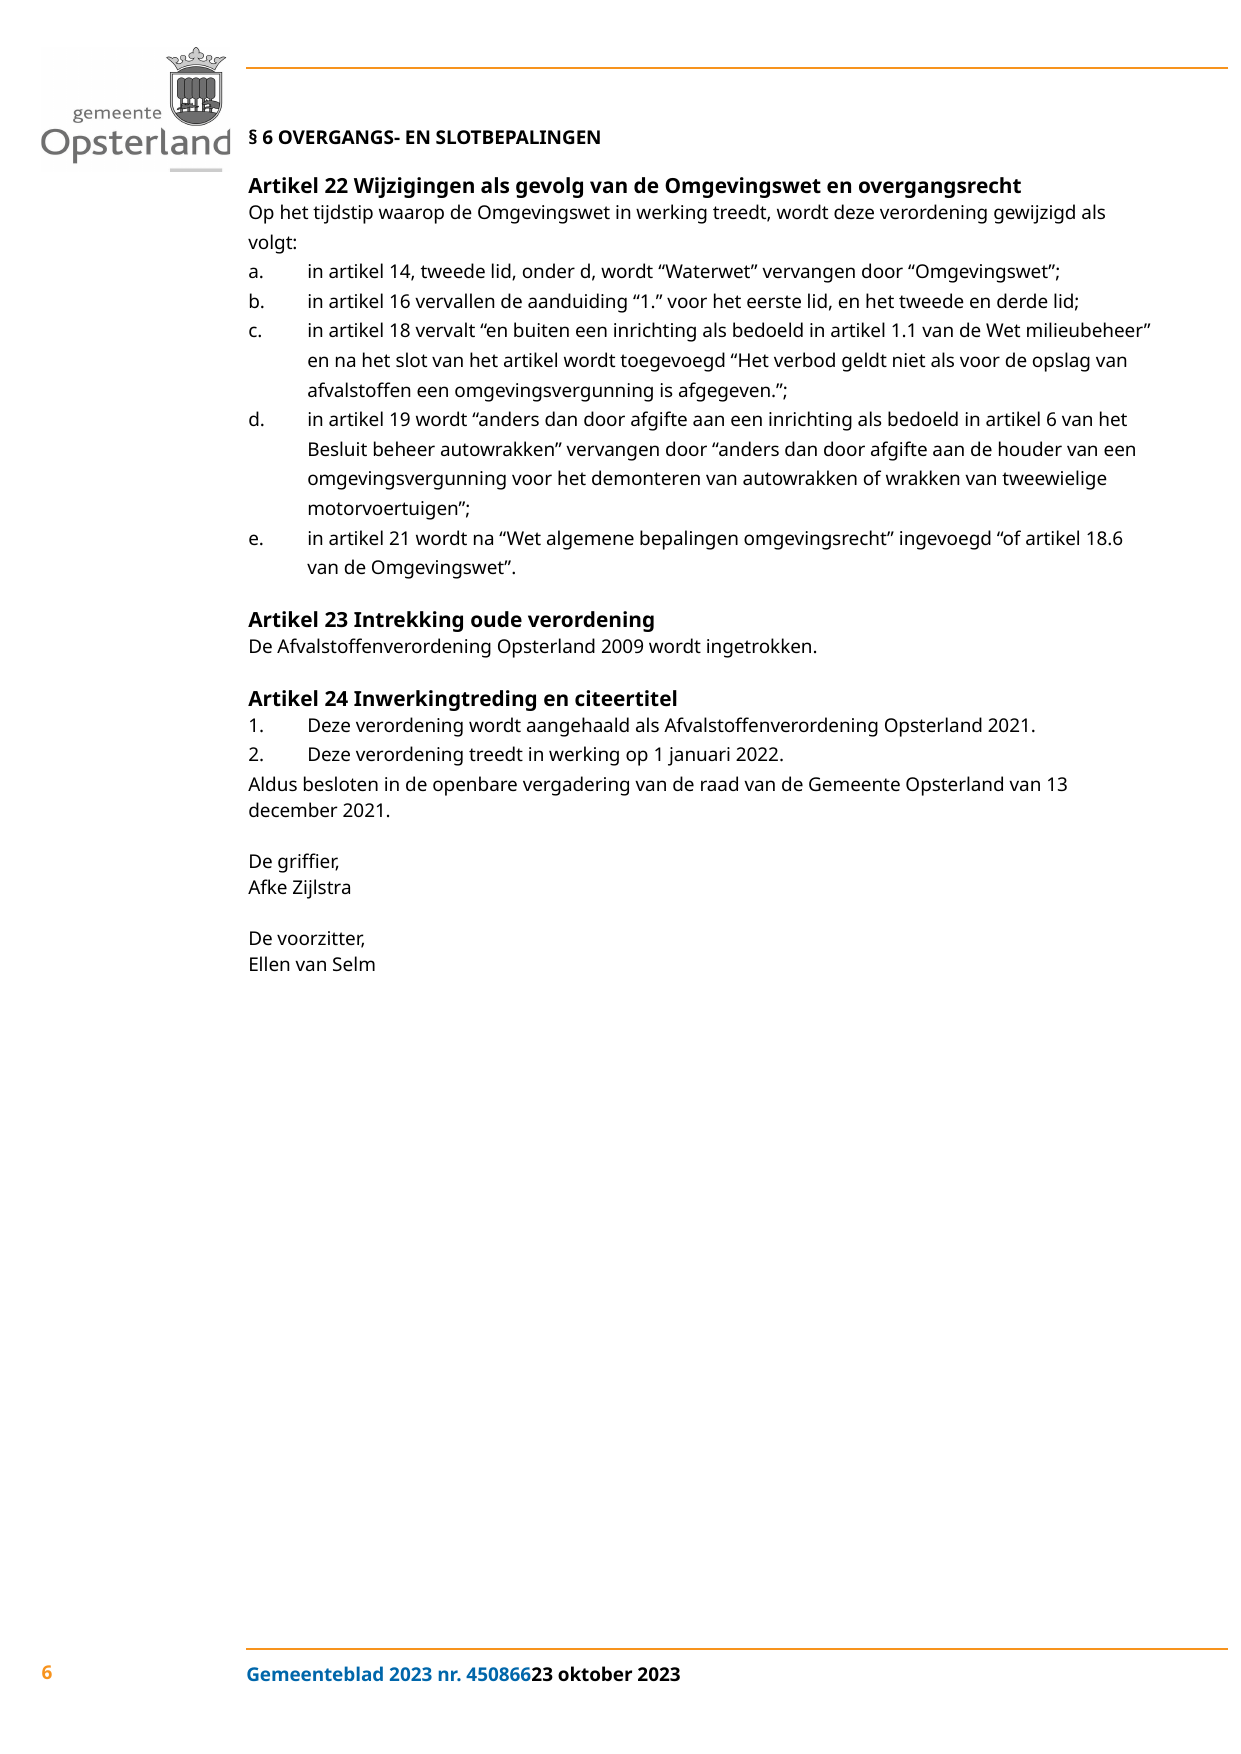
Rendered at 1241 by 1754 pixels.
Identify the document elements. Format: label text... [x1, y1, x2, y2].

list in artikel 19 wordt “anders dan door afgifte aan een inrichting als bedoeld in artikel 6 van het Besluit beheer autowrakken” vervangen door “anders dan door afgifte aan de houder van een omgevingsvergunning voor het demonteren van autowrakken of wrakken van tweewielige motorvoertuigen”; [248, 406, 1152, 521]
list Deze verordening treedt in werking op 1 januari 2022. [248, 742, 1152, 767]
text De Afvalstoffenverordening Opsterland 2009 wordt ingetrokken. [248, 633, 1152, 659]
list Deze verordening wordt aangehaald als Afvalstoffenverordening Opsterland 2021. [248, 712, 1152, 738]
text Artikel 22 Wijzigingen als gevolg van de Omgevingswet en overgangsrecht [248, 171, 1152, 199]
text Afke Zijlstra [248, 874, 1152, 900]
list in artikel 16 vervallen de aanduiding “1.” voor het eerste lid, en het tweede en derde lid; [248, 288, 1152, 314]
text De voorzitter, [248, 926, 1152, 951]
text Artikel 24 Inwerkingtreding en citeertitel [248, 684, 1152, 712]
text § 6 OVERGANGS- EN SLOTBEPALINGEN [248, 124, 1152, 150]
text De griffier, [248, 848, 1152, 874]
text Op het tijdstip waarop de Omgevingswet in werking treedt, wordt deze verordening gewijzigd als volgt: [248, 199, 1152, 255]
text Artikel 23 Intrekking oude verordening [248, 605, 1152, 633]
list in artikel 14, tweede lid, onder d, wordt “Waterwet” vervangen door “Omgevingswet”; [248, 258, 1152, 284]
picture [41, 47, 231, 172]
list in artikel 21 wordt na “Wet algemene bepalingen omgevingsrecht” ingevoegd “of artikel 18.6 van de Omgevingswet”. [248, 525, 1152, 580]
text Aldus besloten in de openbare vergadering van de raad van de Gemeente Opsterland van 13 december 2021. [248, 771, 1152, 823]
text Ellen van Selm [248, 951, 1152, 977]
list in artikel 18 vervalt “en buiten een inrichting als bedoeld in artikel 1.1 van de Wet milieubeheer” en na het slot van het artikel wordt toegevoegd “Het verbod geldt niet als voor de opslag van afvalstoffen een omgevingsvergunning is afgegeven.”; [248, 318, 1152, 403]
